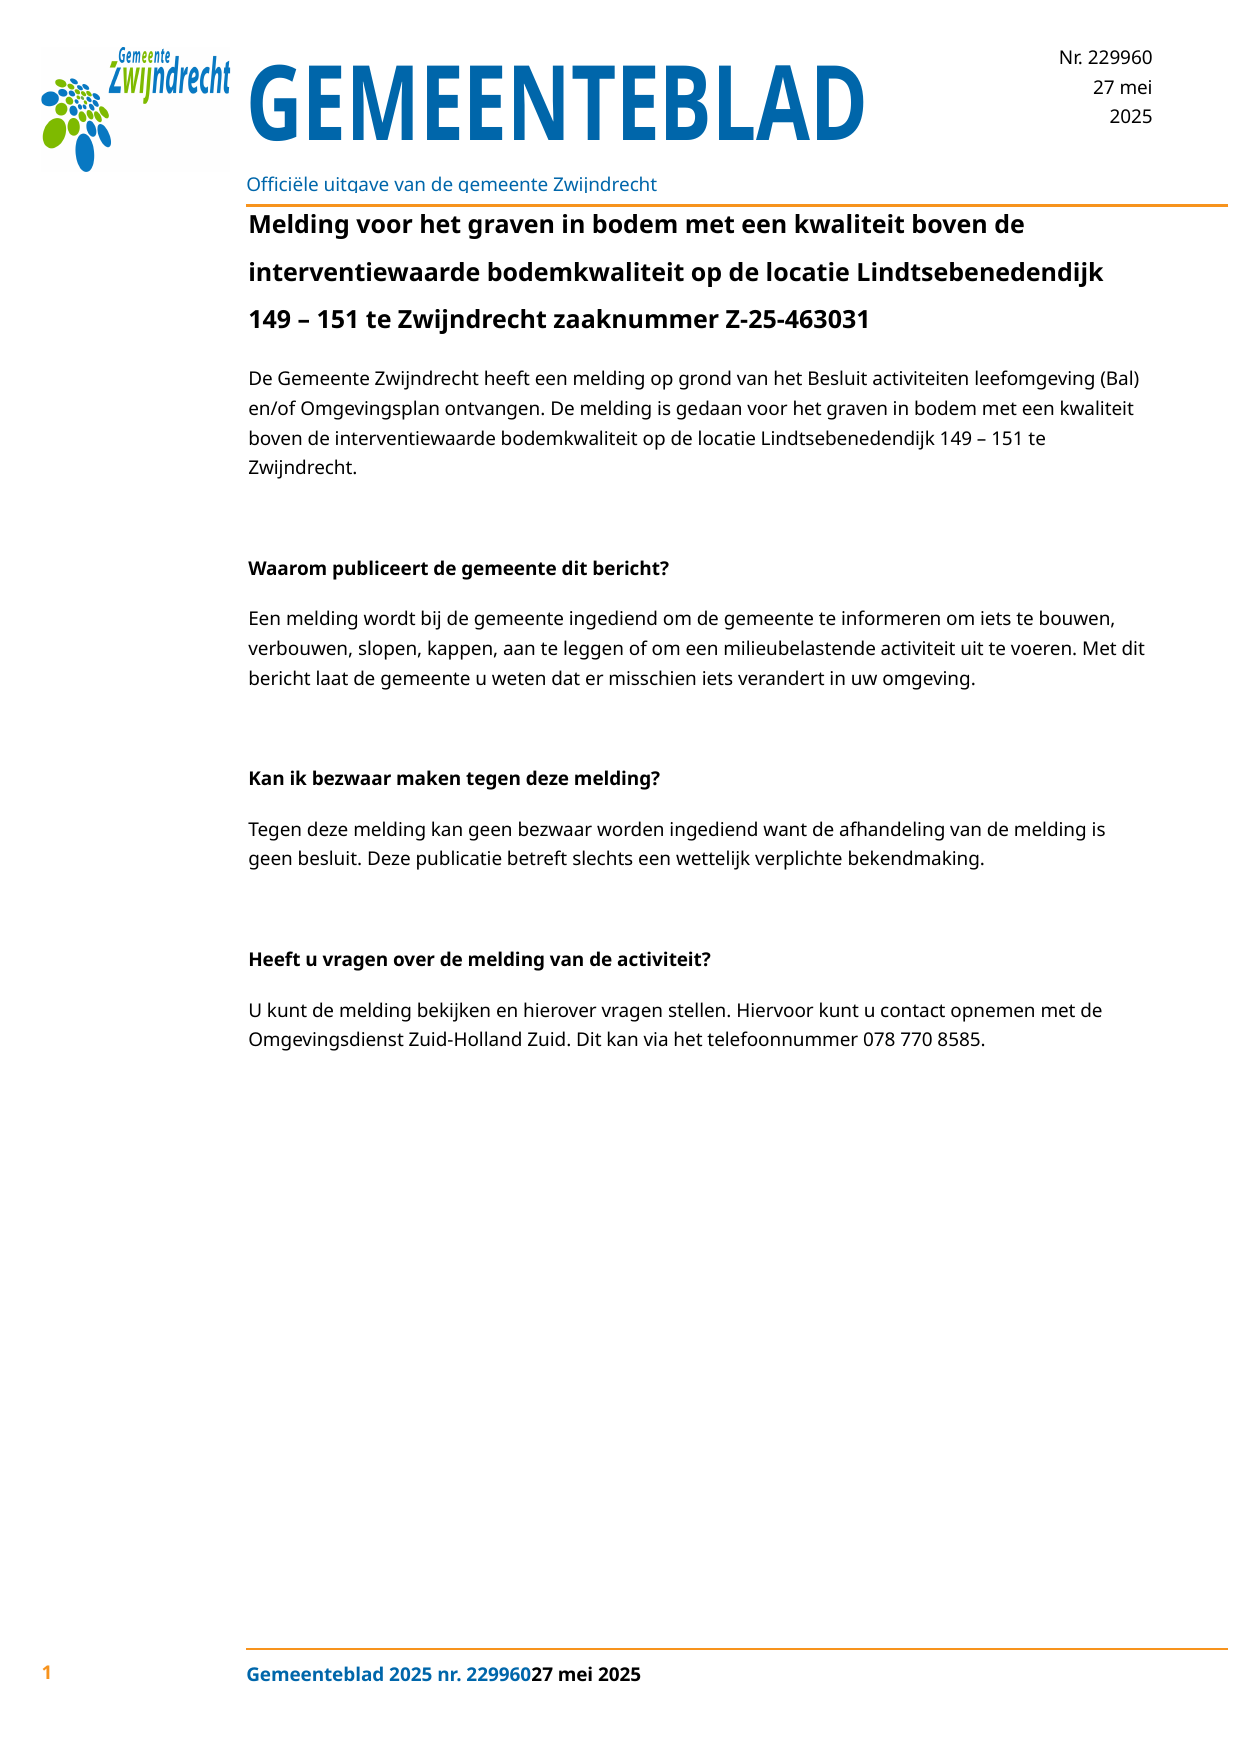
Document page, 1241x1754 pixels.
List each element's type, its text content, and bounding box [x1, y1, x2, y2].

text Kan ik bezwaar maken tegen deze melding? [248, 766, 1152, 791]
text Een melding wordt bij de gemeente ingediend om de gemeente te informeren om iets te bouwen, verbouwen, slopen, kappen, aan te leggen of om een milieubelastende activiteit uit te voeren. Met dit bericht laat de gemeente u weten dat er misschien iets verandert in uw omgeving. [248, 606, 1152, 690]
text Melding voor het graven in bodem met een kwaliteit boven de interventiewaarde bodemkwaliteit op de locatie Lindtsebenedendijk 149 – 151 te Zwijndrecht zaaknummer Z-25-463031 [248, 207, 1152, 336]
picture [41, 47, 231, 172]
text Waarom publiceert de gemeente dit bericht? [248, 555, 1152, 581]
text De Gemeente Zwijndrecht heeft een melding op grond van het Besluit activiteiten leefomgeving (Bal) en/of Omgevingsplan ontvangen. De melding is gedaan voor het graven in bodem met een kwaliteit boven de interventiewaarde bodemkwaliteit op de locatie Lindtsebenedendijk 149 – 151 te Zwijndrecht. [248, 366, 1152, 480]
text Heeft u vragen over de melding van de activiteit? [248, 946, 1152, 972]
text Tegen deze melding kan geen bezwaar worden ingediend want de afhandeling van de melding is geen besluit. Deze publicatie betreft slechts een wettelijk verplichte bekendmaking. [248, 816, 1152, 871]
text U kunt de melding bekijken en hierover vragen stellen. Hiervoor kunt u contact opnemen met de Omgevingsdienst Zuid-Holland Zuid. Dit kan via het telefoonnummer 078 770 8585. [248, 997, 1152, 1052]
